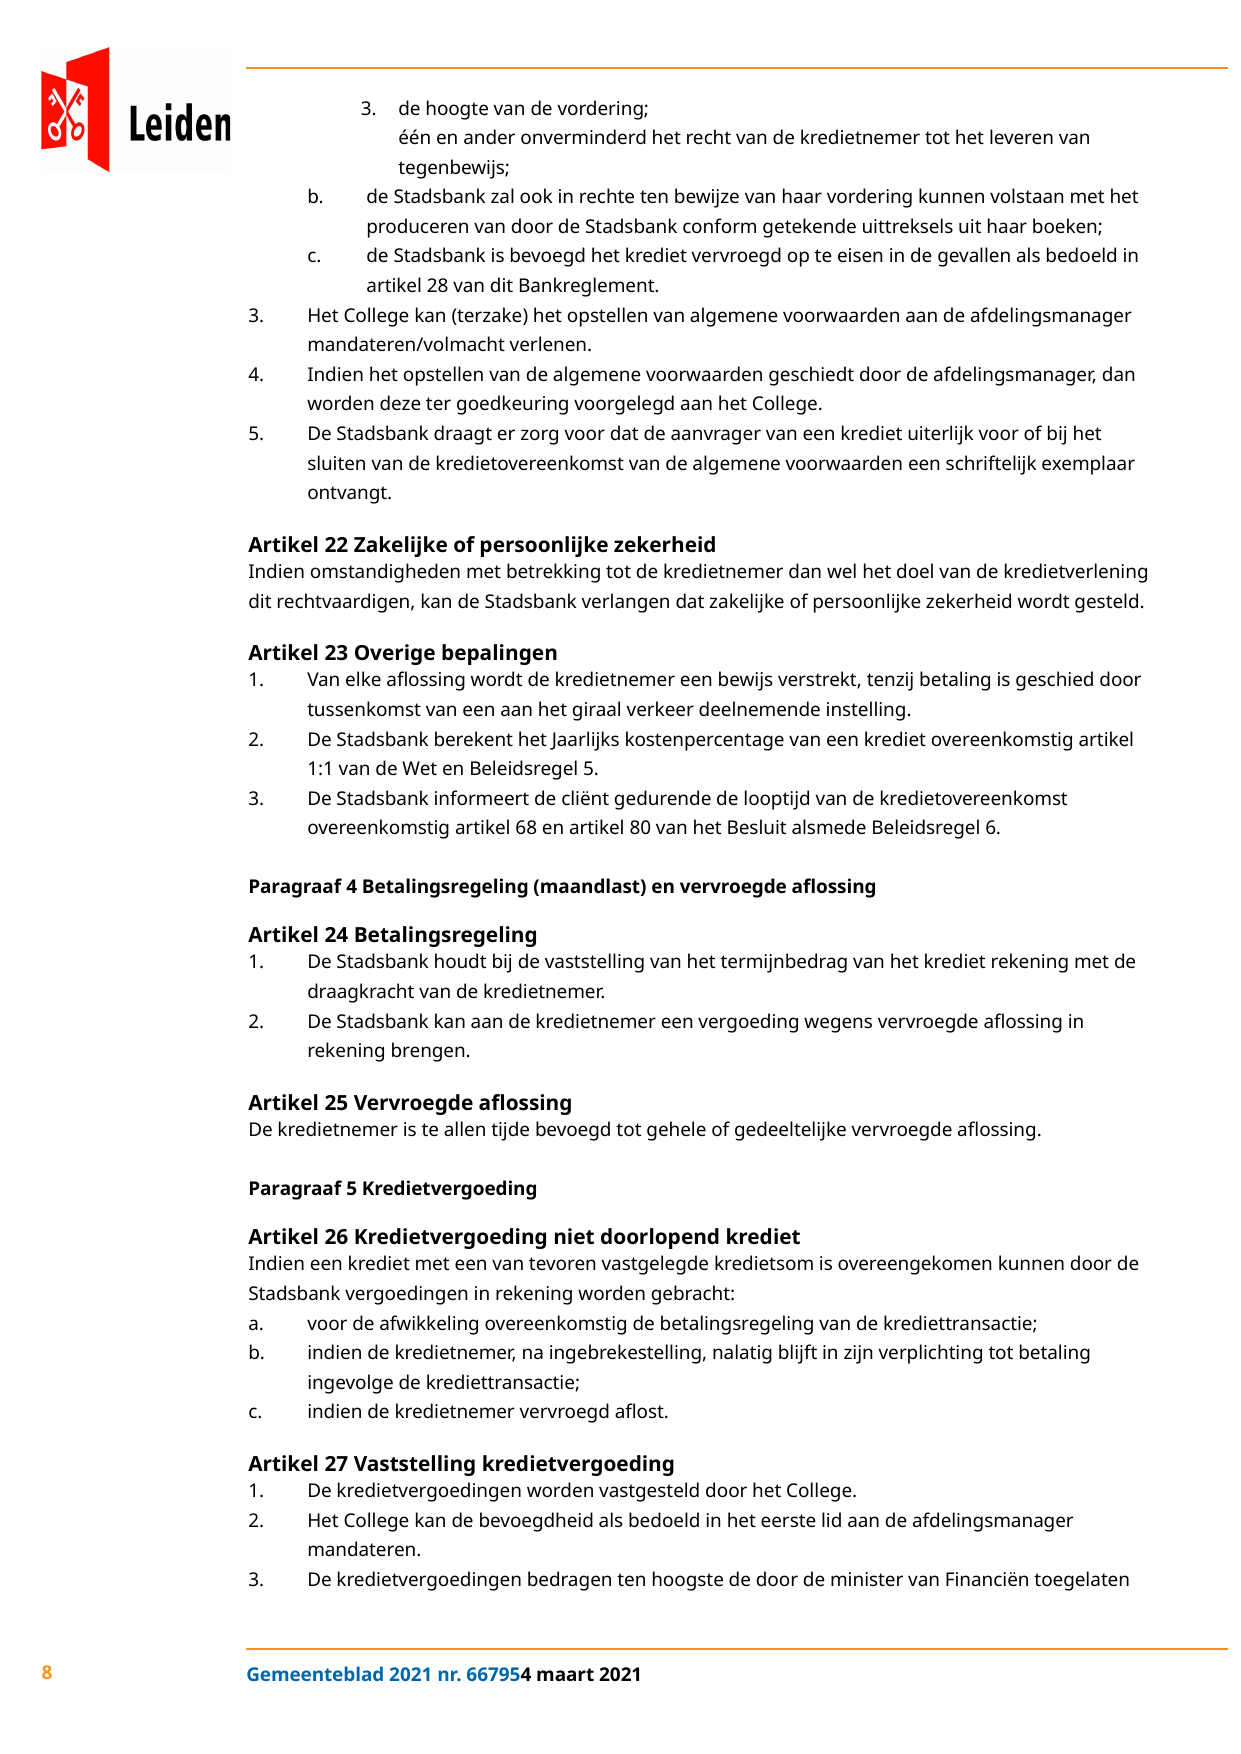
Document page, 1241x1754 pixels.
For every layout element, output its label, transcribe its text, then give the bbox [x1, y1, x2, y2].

text Paragraaf 4 Betalingsregeling (maandlast) en vervroegde aflossing [248, 874, 1152, 899]
list de Stadsbank zal ook in rechte ten bewijze van haar vordering kunnen volstaan met het produceren van door de Stadsbank conform getekende uittreksels uit haar boeken; [307, 183, 1152, 239]
list Het College kan (terzake) het opstellen van algemene voorwaarden aan de afdelingsmanager mandateren/volmacht verlenen. [248, 302, 1152, 357]
text Artikel 24 Betalingsregeling [248, 920, 1152, 949]
list de hoogte van de vordering; [361, 95, 1152, 121]
list de Stadsbank is bevoegd het krediet vervroegd op te eisen in de gevallen als bedoeld in artikel 28 van dit Bankreglement. [307, 243, 1152, 298]
list De Stadsbank draagt er zorg voor dat de aanvrager van een krediet uiterlijk voor of bij het sluiten van de kredietovereenkomst van de algemene voorwaarden een schriftelijk exemplaar ontvangt. [248, 420, 1152, 505]
list indien de kredietnemer vervroegd aflost. [248, 1398, 1152, 1424]
list indien de kredietnemer, na ingebrekestelling, nalatig blijft in zijn verplichting tot betaling ingevolge de krediettransactie; [248, 1339, 1152, 1394]
text Artikel 27 Vaststelling kredietvergoeding [248, 1449, 1152, 1477]
picture [41, 47, 231, 172]
list De kredietvergoedingen bedragen ten hoogste de door de minister van Financiën toegelaten [248, 1566, 1152, 1592]
text Artikel 26 Kredietvergoeding niet doorlopend krediet [248, 1222, 1152, 1251]
list De Stadsbank informeert de cliënt gedurende de looptijd van de kredietovereenkomst overeenkomstig artikel 68 en artikel 80 van het Besluit alsmede Beleidsregel 6. [248, 785, 1152, 840]
list De kredietvergoedingen worden vastgesteld door het College. [248, 1477, 1152, 1503]
list Het College kan de bevoegdheid als bedoeld in het eerste lid aan de afdelingsmanager mandateren. [248, 1507, 1152, 1562]
text Artikel 25 Vervroegde aflossing [248, 1088, 1152, 1116]
list De Stadsbank berekent het Jaarlijks kostenpercentage van een krediet overeenkomstig artikel 1:1 van de Wet en Beleidsregel 5. [248, 726, 1152, 781]
text De kredietnemer is te allen tijde bevoegd tot gehele of gedeeltelijke vervroegde aflossing. [248, 1116, 1152, 1142]
text Paragraaf 5 Kredietvergoeding [248, 1176, 1152, 1201]
list De Stadsbank houdt bij de vaststelling van het termijnbedrag van het krediet rekening met de draagkracht van de kredietnemer. [248, 949, 1152, 1004]
text Artikel 22 Zakelijke of persoonlijke zekerheid [248, 530, 1152, 558]
list Indien het opstellen van de algemene voorwaarden geschiedt door de afdelingsmanager, dan worden deze ter goedkeuring voorgelegd aan het College. [248, 361, 1152, 416]
list De Stadsbank kan aan de kredietnemer een vergoeding wegens vervroegde aflossing in rekening brengen. [248, 1008, 1152, 1063]
text Artikel 23 Overige bepalingen [248, 638, 1152, 667]
list Van elke aflossing wordt de kredietnemer een bewijs verstrekt, tenzij betaling is geschied door tussenkomst van een aan het giraal verkeer deelnemende instelling. [248, 667, 1152, 722]
list voor de afwikkeling overeenkomstig de betalingsregeling van de krediettransactie; [248, 1310, 1152, 1335]
text Indien omstandigheden met betrekking tot de kredietnemer dan wel het doel van de kredietverlening dit rechtvaardigen, kan de Stadsbank verlangen dat zakelijke of persoonlijke zekerheid wordt gesteld. [248, 558, 1152, 613]
text Indien een krediet met een van tevoren vastgelegde kredietsom is overeengekomen kunnen door de Stadsbank vergoedingen in rekening worden gebracht: [248, 1251, 1152, 1306]
list één en ander onverminderd het recht van de kredietnemer tot het leveren van tegenbewijs; [361, 124, 1152, 180]
